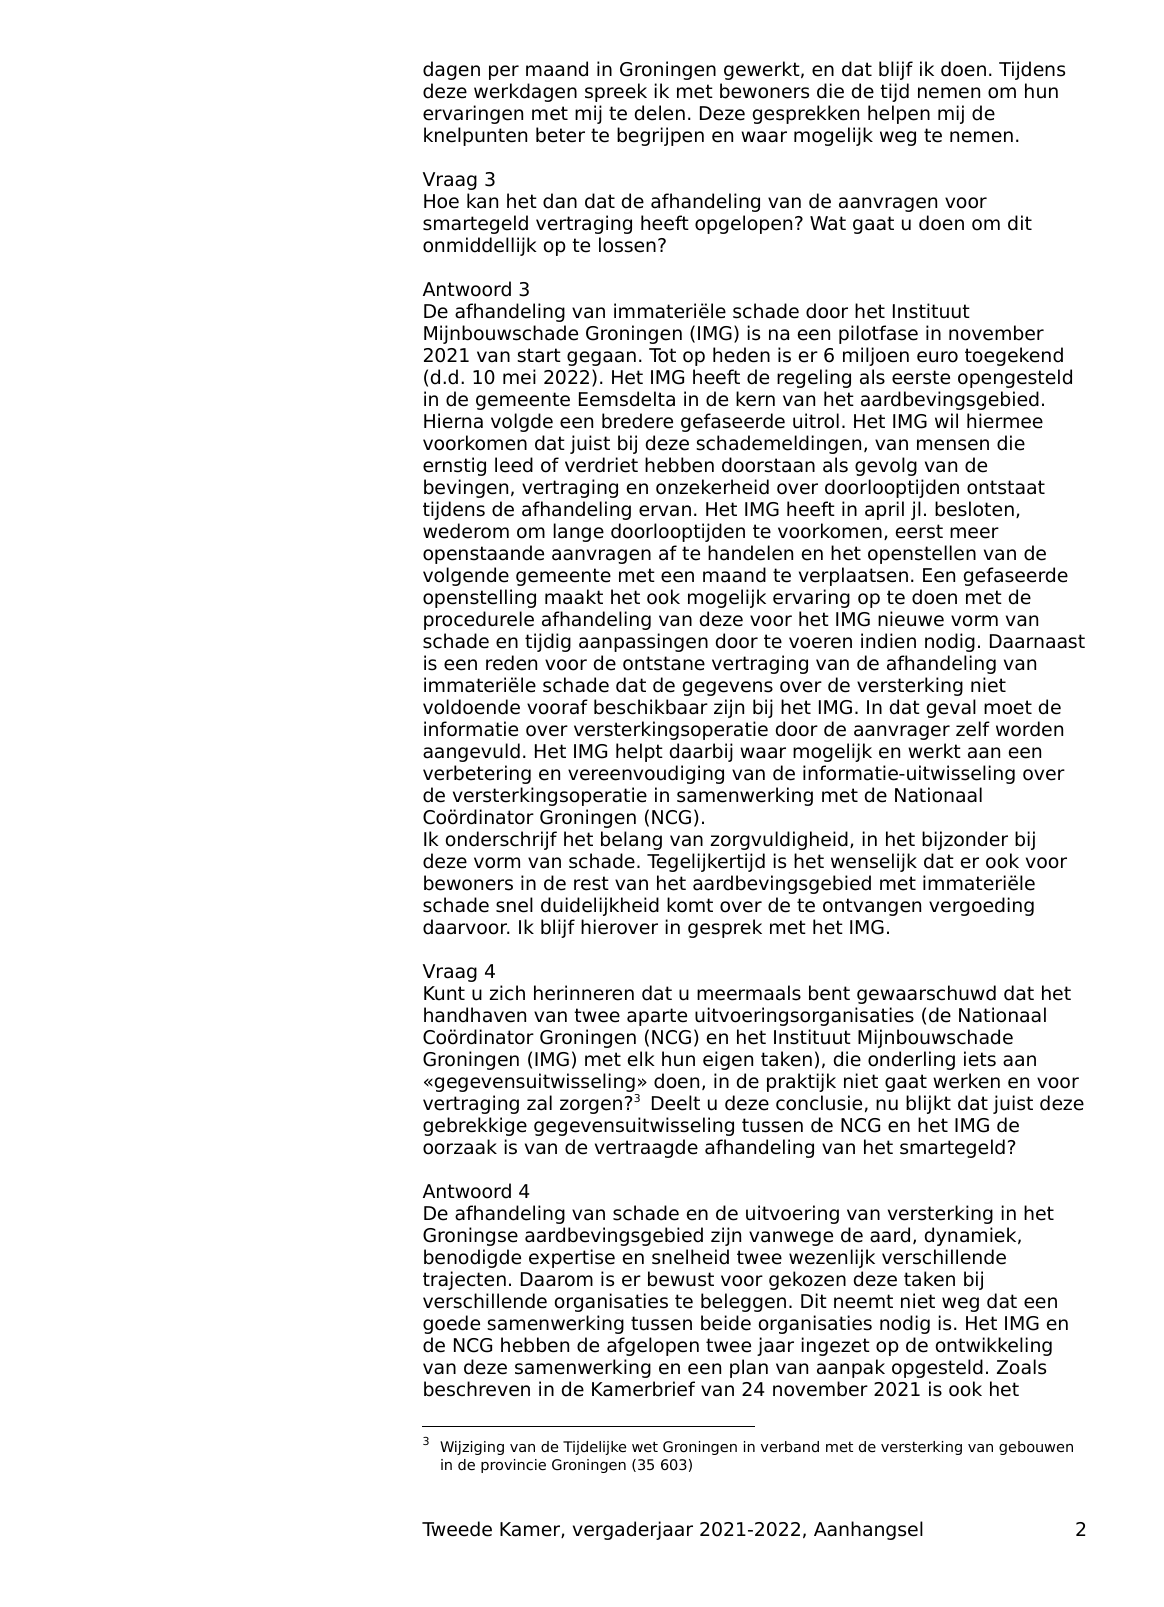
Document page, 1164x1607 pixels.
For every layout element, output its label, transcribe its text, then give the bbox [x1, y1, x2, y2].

text De afhandeling van immateriële schade door het Instituut Mijnbouwschade Groningen (IMG) is na een pilotfase in november 2021 van start gegaan. Tot op heden is er 6 miljoen euro toegekend (d.d. 10 mei 2022). Het IMG heeft de regeling als eerste opengesteld in de gemeente Eemsdelta in de kern van het aardbevingsgebied. Hierna volgde een bredere gefaseerde uitrol. Het IMG wil hiermee voorkomen dat juist bij deze schademeldingen, van mensen die ernstig leed of verdriet hebben doorstaan als gevolg van de bevingen, vertraging en onzekerheid over doorlooptijden ontstaat tijdens de afhandeling ervan. Het IMG heeft in april jl. besloten, wederom om lange doorlooptijden te voorkomen, eerst meer openstaande aanvragen af te handelen en het openstellen van de volgende gemeente met een maand te verplaatsen. Een gefaseerde openstelling maakt het ook mogelijk ervaring op te doen met de procedurele afhandeling van deze voor het IMG nieuwe vorm van schade en tijdig aanpassingen door te voeren indien nodig. Daarnaast is een reden voor de ontstane vertraging van de afhandeling van immateriële schade dat de gegevens over de versterking niet voldoende vooraf beschikbaar zijn bij het IMG. In dat geval moet de informatie over versterkingsoperatie door de aanvrager zelf worden aangevuld. Het IMG helpt daarbij waar mogelijk en werkt aan een verbetering en vereenvoudiging van de informatie-uitwisseling over de versterkingsoperatie in samenwerking met de Nationaal Coördinator Groningen (NCG). [422, 301, 1087, 829]
text Vraag 4 [422, 961, 1087, 983]
text Hoe kan het dan dat de afhandeling van de aanvragen voor smartegeld vertraging heeft opgelopen? Wat gaat u doen om dit onmiddellijk op te lossen? [422, 191, 1087, 257]
text Antwoord 3 [422, 279, 1087, 301]
text De afhandeling van schade en de uitvoering van versterking in het Groningse aardbevingsgebied zijn vanwege de aard, dynamiek, benodigde expertise en snelheid twee wezenlijk verschillende trajecten. Daarom is er bewust voor gekozen deze taken bij verschillende organisaties te beleggen. Dit neemt niet weg dat een goede samenwerking tussen beide organisaties nodig is. Het IMG en de NCG hebben de afgelopen twee jaar ingezet op de ontwikkeling van deze samenwerking en een plan van aanpak opgesteld. Zoals beschreven in de Kamerbrief van 24 november 2021 is ook het [422, 1203, 1087, 1401]
text dagen per maand in Groningen gewerkt, en dat blijf ik doen. Tijdens deze werkdagen spreek ik met bewoners die de tijd nemen om hun ervaringen met mij te delen. Deze gesprekken helpen mij de knelpunten beter te begrijpen en waar mogelijk weg te nemen. [422, 59, 1087, 147]
text Ik onderschrijf het belang van zorgvuldigheid, in het bijzonder bij deze vorm van schade. Tegelijkertijd is het wenselijk dat er ook voor bewoners in de rest van het aardbevingsgebied met immateriële schade snel duidelijkheid komt over de te ontvangen vergoeding daarvoor. Ik blijf hierover in gesprek met het IMG. [422, 829, 1087, 939]
text Vraag 3 [422, 169, 1087, 191]
text Kunt u zich herinneren dat u meermaals bent gewaarschuwd dat het handhaven van twee aparte uitvoeringsorganisaties (de Nationaal Coördinator Groningen (NCG) en het Instituut Mijnbouwschade Groningen (IMG) met elk hun eigen taken), die onderling iets aan «gegevensuitwisseling» doen, in de praktijk niet gaat werken en voor vertraging zal zorgen? Deelt u deze conclusie, nu blijkt dat juist deze gebrekkige gegevensuitwisseling tussen de NCG en het IMG de oorzaak is van de vertraagde afhandeling van het smartegeld? [422, 983, 1087, 1159]
text Antwoord 4 [422, 1181, 1087, 1203]
text Wijziging van de Tijdelijke wet Groningen in verband met de versterking van gebouwen in de provincie Groningen (35 603) [422, 1435, 1087, 1474]
